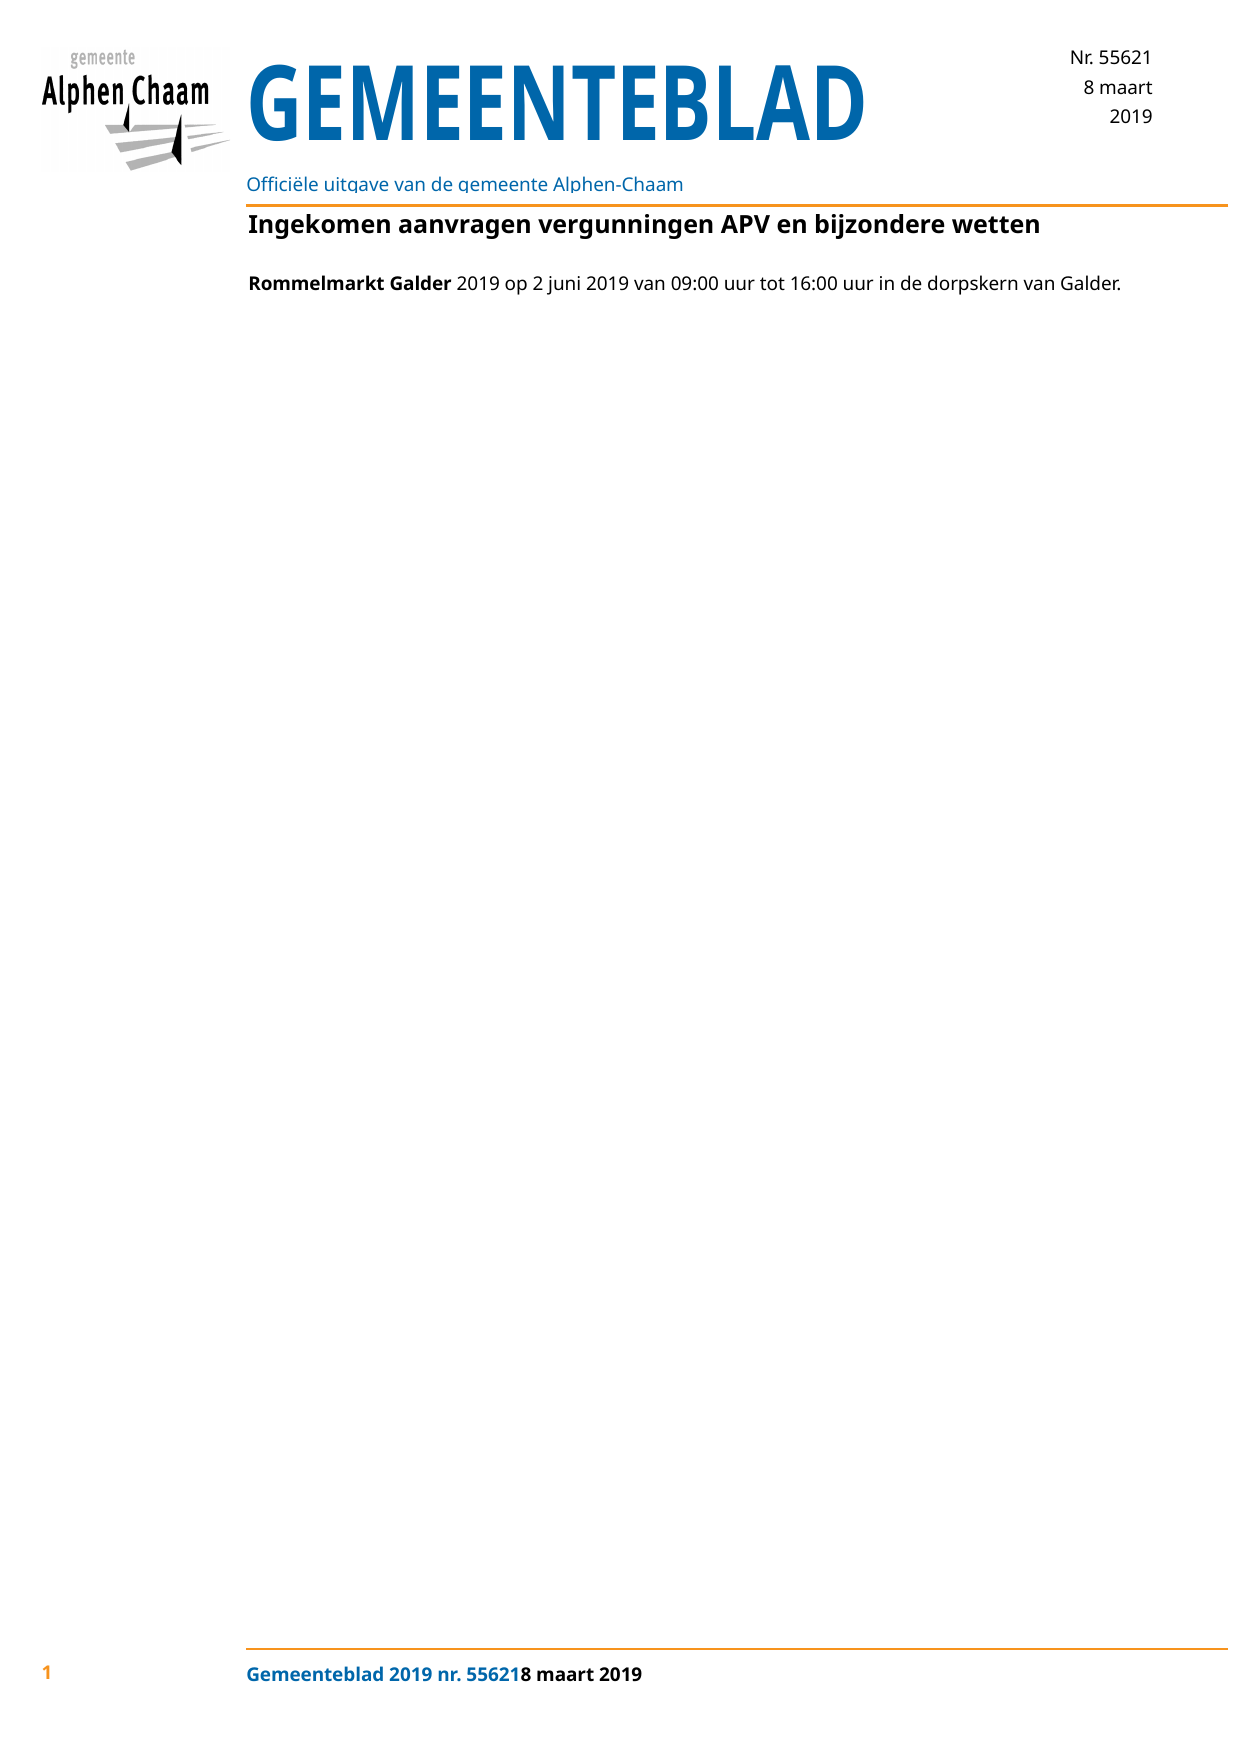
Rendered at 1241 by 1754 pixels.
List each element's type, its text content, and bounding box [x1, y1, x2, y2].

text Ingekomen aanvragen vergunningen APV en bijzondere wetten [248, 207, 1152, 241]
text Rommelmarkt Galder 2019 op 2 juni 2019 van 09:00 uur tot 16:00 uur in de dorpskern van Galder. [248, 270, 1152, 296]
picture [41, 47, 231, 172]
